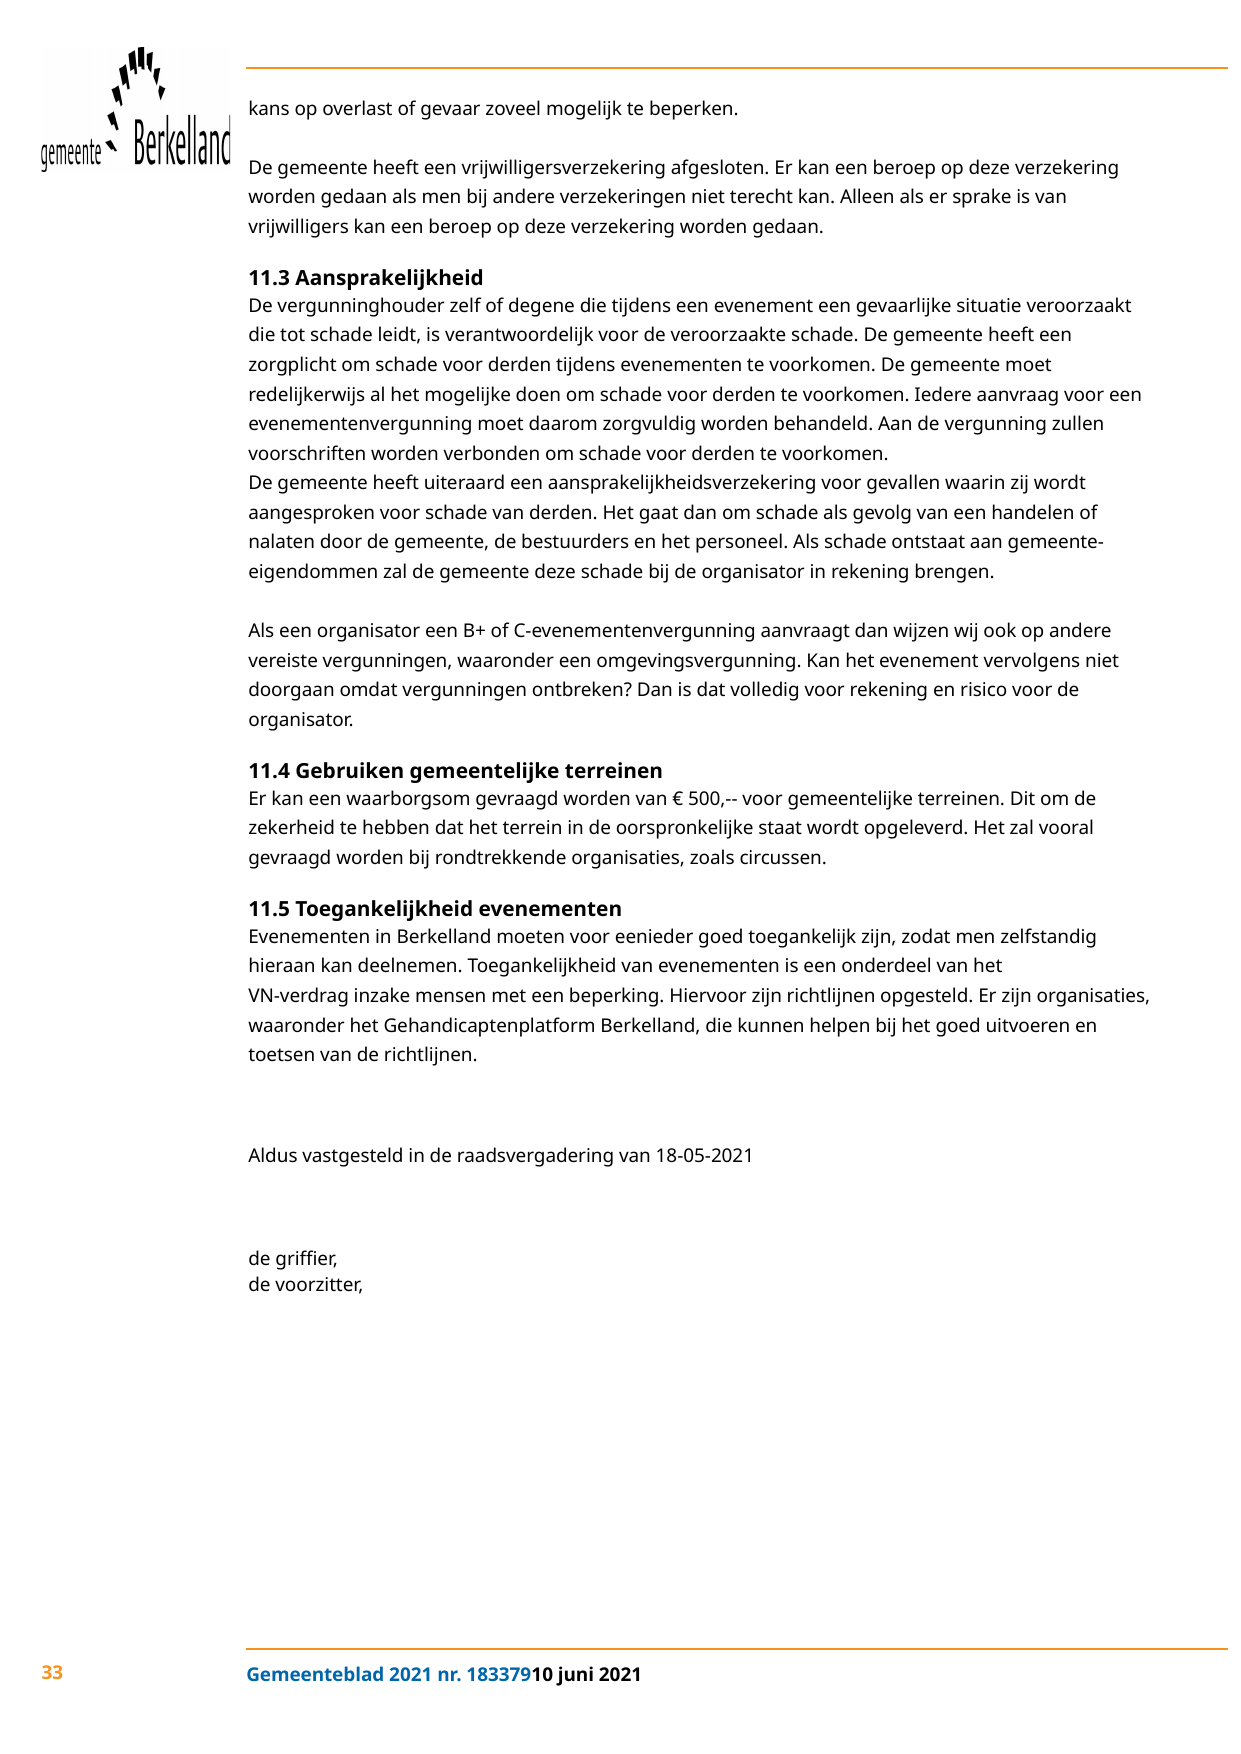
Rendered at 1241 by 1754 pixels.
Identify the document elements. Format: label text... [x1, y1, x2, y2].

text Evenementen in Berkelland moeten voor eenieder goed toegankelijk zijn, zodat men zelfstandig hieraan kan deelnemen. Toegankelijkheid van evenementen is een onderdeel van het [248, 923, 1152, 978]
text de griffier, [248, 1245, 1152, 1271]
picture [41, 47, 231, 172]
text 11.4 Gebruiken gemeentelijke terreinen [248, 757, 1152, 785]
text aangesproken voor schade van derden. Het gaat dan om schade als gevolg van een handelen of nalaten door de gemeente, de bestuurders en het personeel. Als schade ontstaat aan gemeente-eigendommen zal de gemeente deze schade bij de organisator in rekening brengen. [248, 499, 1152, 584]
text de voorzitter, [248, 1271, 1152, 1297]
text De gemeente heeft uiteraard een aansprakelijkheidsverzekering voor gevallen waarin zij wordt [248, 469, 1152, 495]
text VN-verdrag inzake mensen met een beperking. Hiervoor zijn richtlijnen opgesteld. Er zijn organisaties, waaronder het Gehandicaptenplatform Berkelland, die kunnen helpen bij het goed uitvoeren en toetsen van de richtlijnen. [248, 982, 1152, 1067]
text De gemeente heeft een vrijwilligersverzekering afgesloten. Er kan een beroep op deze verzekering worden gedaan als men bij andere verzekeringen niet terecht kan. Alleen als er sprake is van vrijwilligers kan een beroep op deze verzekering worden gedaan. [248, 154, 1152, 239]
text Aldus vastgesteld in de raadsvergadering van 18-05-2021 [248, 1142, 1152, 1168]
text De vergunninghouder zelf of degene die tijdens een evenement een gevaarlijke situatie veroorzaakt die tot schade leidt, is verantwoordelijk voor de veroorzaakte schade. De gemeente heeft een zorgplicht om schade voor derden tijdens evenementen te voorkomen. De gemeente moet redelijkerwijs al het mogelijke doen om schade voor derden te voorkomen. Iedere aanvraag voor een evenementenvergunning moet daarom zorgvuldig worden behandeld. Aan de vergunning zullen voorschriften worden verbonden om schade voor derden te voorkomen. [248, 292, 1152, 466]
text kans op overlast of gevaar zoveel mogelijk te beperken. [248, 95, 1152, 121]
text Er kan een waarborgsom gevraagd worden van € 500,-- voor gemeentelijke terreinen. Dit om de zekerheid te hebben dat het terrein in de oorspronkelijke staat wordt opgeleverd. Het zal vooral gevraagd worden bij rondtrekkende organisaties, zoals circussen. [248, 785, 1152, 870]
text Als een organisator een B+ of C-evenementenvergunning aanvraagt dan wijzen wij ook op andere vereiste vergunningen, waaronder een omgevingsvergunning. Kan het evenement vervolgens niet doorgaan omdat vergunningen ontbreken? Dan is dat volledig voor rekening en risico voor de organisator. [248, 617, 1152, 732]
text 11.3 Aansprakelijkheid [248, 263, 1152, 292]
text 11.5 Toegankelijkheid evenementen [248, 894, 1152, 923]
